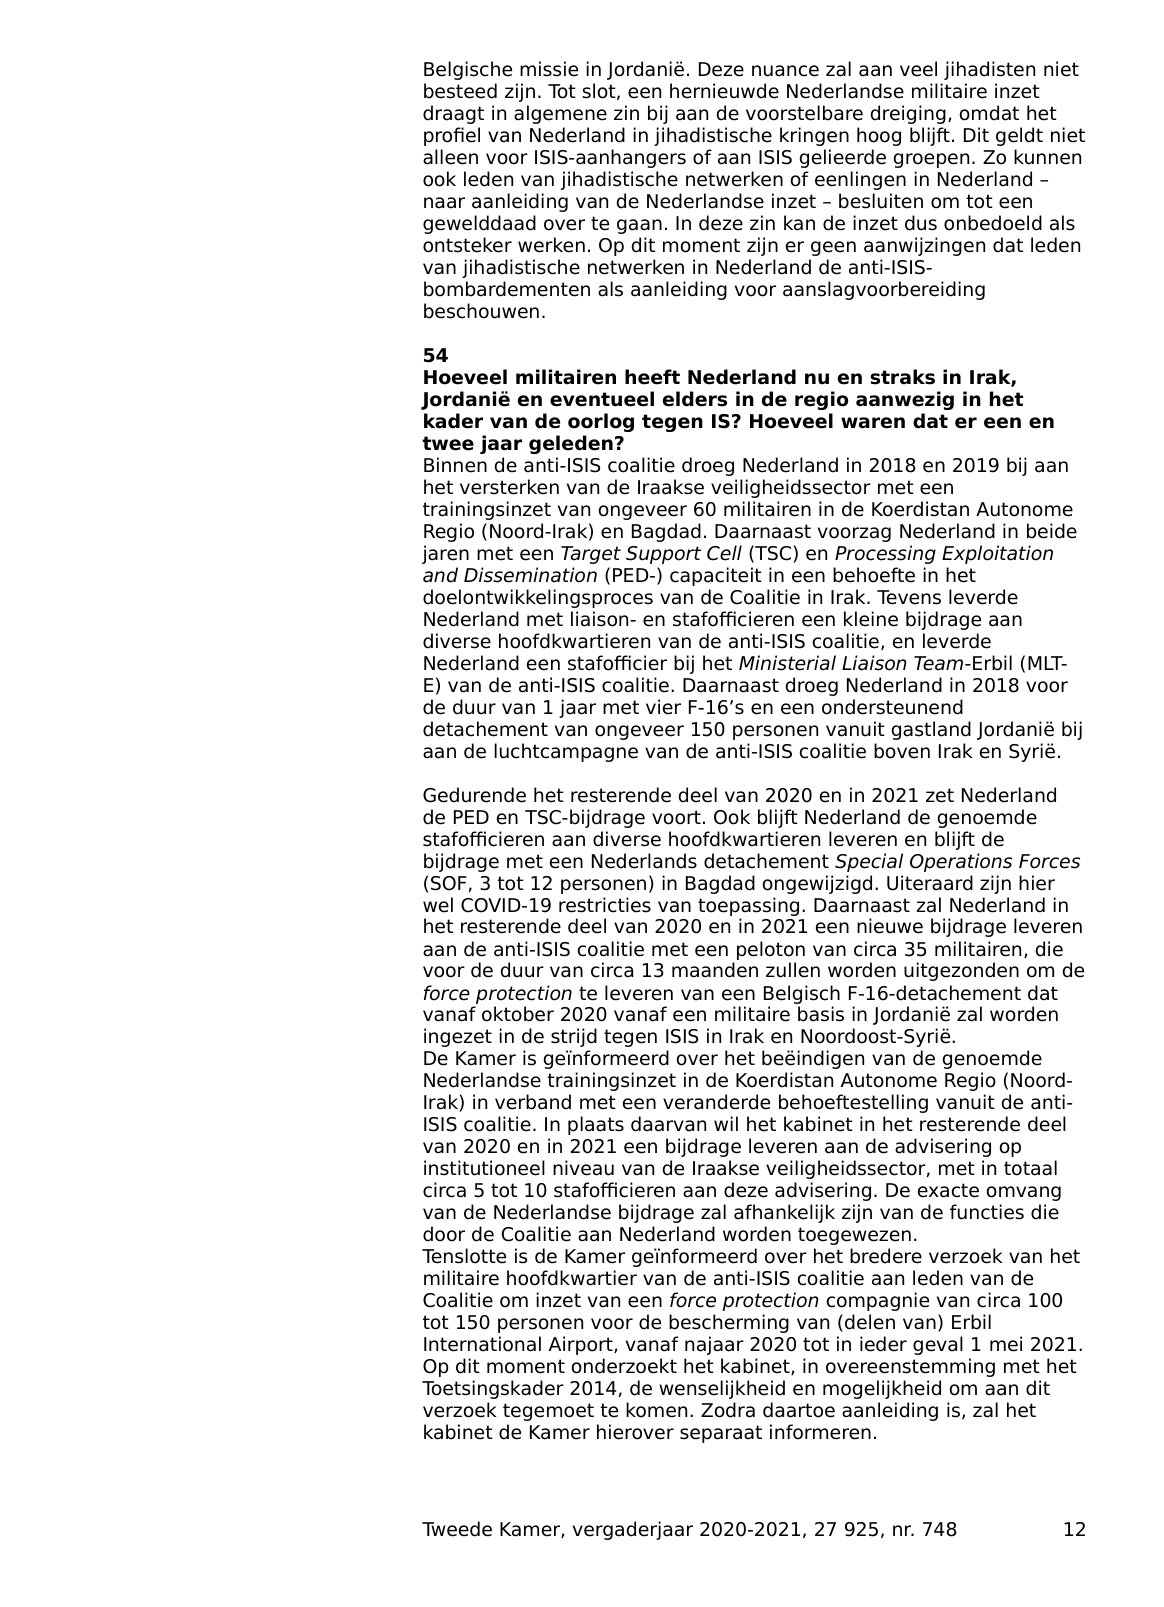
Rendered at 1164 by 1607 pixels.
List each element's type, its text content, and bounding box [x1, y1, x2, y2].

text Binnen de anti-ISIS coalitie droeg Nederland in 2018 en 2019 bij aan het versterken van de Iraakse veiligheidssector met een trainingsinzet van ongeveer 60 militairen in de Koerdistan Autonome Regio (Noord-Irak) en Bagdad. Daarnaast voorzag Nederland in beide jaren met een Target Support Cell (TSC) en Processing Exploitation and Dissemination (PED-) capaciteit in een behoefte in het doelontwikkelingsproces van de Coalitie in Irak. Tevens leverde Nederland met liaison- en stafofficieren een kleine bijdrage aan diverse hoofdkwartieren van de anti-ISIS coalitie, en leverde Nederland een stafofficier bij het Ministerial Liaison Team-Erbil (MLT-E) van de anti-ISIS coalitie. Daarnaast droeg Nederland in 2018 voor de duur van 1 jaar met vier F-16’s en een ondersteunend detachement van ongeveer 150 personen vanuit gastland Jordanië bij aan de luchtcampagne van de anti-ISIS coalitie boven Irak en Syrië. [422, 455, 1087, 763]
text 54 [422, 345, 1087, 367]
text Hoeveel militairen heeft Nederland nu en straks in Irak, Jordanië en eventueel elders in de regio aanwezig in het kader van de oorlog tegen IS? Hoeveel waren dat er een en twee jaar geleden? [422, 367, 1087, 455]
text Belgische missie in Jordanië. Deze nuance zal aan veel jihadisten niet besteed zijn. Tot slot, een hernieuwde Nederlandse militaire inzet draagt in algemene zin bij aan de voorstelbare dreiging, omdat het profiel van Nederland in jihadistische kringen hoog blijft. Dit geldt niet alleen voor ISIS-aanhangers of aan ISIS gelieerde groepen. Zo kunnen ook leden van jihadistische netwerken of eenlingen in Nederland – naar aanleiding van de Nederlandse inzet – besluiten om tot een gewelddaad over te gaan. In deze zin kan de inzet dus onbedoeld als ontsteker werken. Op dit moment zijn er geen aanwijzingen dat leden van jihadistische netwerken in Nederland de anti-ISIS-bombardementen als aanleiding voor aanslagvoorbereiding beschouwen. [422, 59, 1087, 323]
text Tenslotte is de Kamer geïnformeerd over het bredere verzoek van het militaire hoofdkwartier van de anti-ISIS coalitie aan leden van de Coalitie om inzet van een force protection compagnie van circa 100 tot 150 personen voor de bescherming van (delen van) Erbil International Airport, vanaf najaar 2020 tot in ieder geval 1 mei 2021. Op dit moment onderzoekt het kabinet, in overeenstemming met het Toetsingskader 2014, de wenselijkheid en mogelijkheid om aan dit verzoek tegemoet te komen. Zodra daartoe aanleiding is, zal het kabinet de Kamer hierover separaat informeren. [422, 1246, 1087, 1444]
text De Kamer is geïnformeerd over het beëindigen van de genoemde Nederlandse trainingsinzet in de Koerdistan Autonome Regio (Noord-Irak) in verband met een veranderde behoeftestelling vanuit de anti-ISIS coalitie. In plaats daarvan wil het kabinet in het resterende deel van 2020 en in 2021 een bijdrage leveren aan de advisering op institutioneel niveau van de Iraakse veiligheidssector, met in totaal circa 5 tot 10 stafofficieren aan deze advisering. De exacte omvang van de Nederlandse bijdrage zal afhankelijk zijn van de functies die door de Coalitie aan Nederland worden toegewezen. [422, 1048, 1087, 1246]
text Gedurende het resterende deel van 2020 en in 2021 zet Nederland de PED en TSC-bijdrage voort. Ook blijft Nederland de genoemde stafofficieren aan diverse hoofdkwartieren leveren en blijft de bijdrage met een Nederlands detachement Special Operations Forces (SOF, 3 tot 12 personen) in Bagdad ongewijzigd. Uiteraard zijn hier wel COVID-19 restricties van toepassing. Daarnaast zal Nederland in het resterende deel van 2020 en in 2021 een nieuwe bijdrage leveren aan de anti-ISIS coalitie met een peloton van circa 35 militairen, die voor de duur van circa 13 maanden zullen worden uitgezonden om de force protection te leveren van een Belgisch F-16-detachement dat vanaf oktober 2020 vanaf een militaire basis in Jordanië zal worden ingezet in de strijd tegen ISIS in Irak en Noordoost-Syrië. [422, 784, 1087, 1048]
